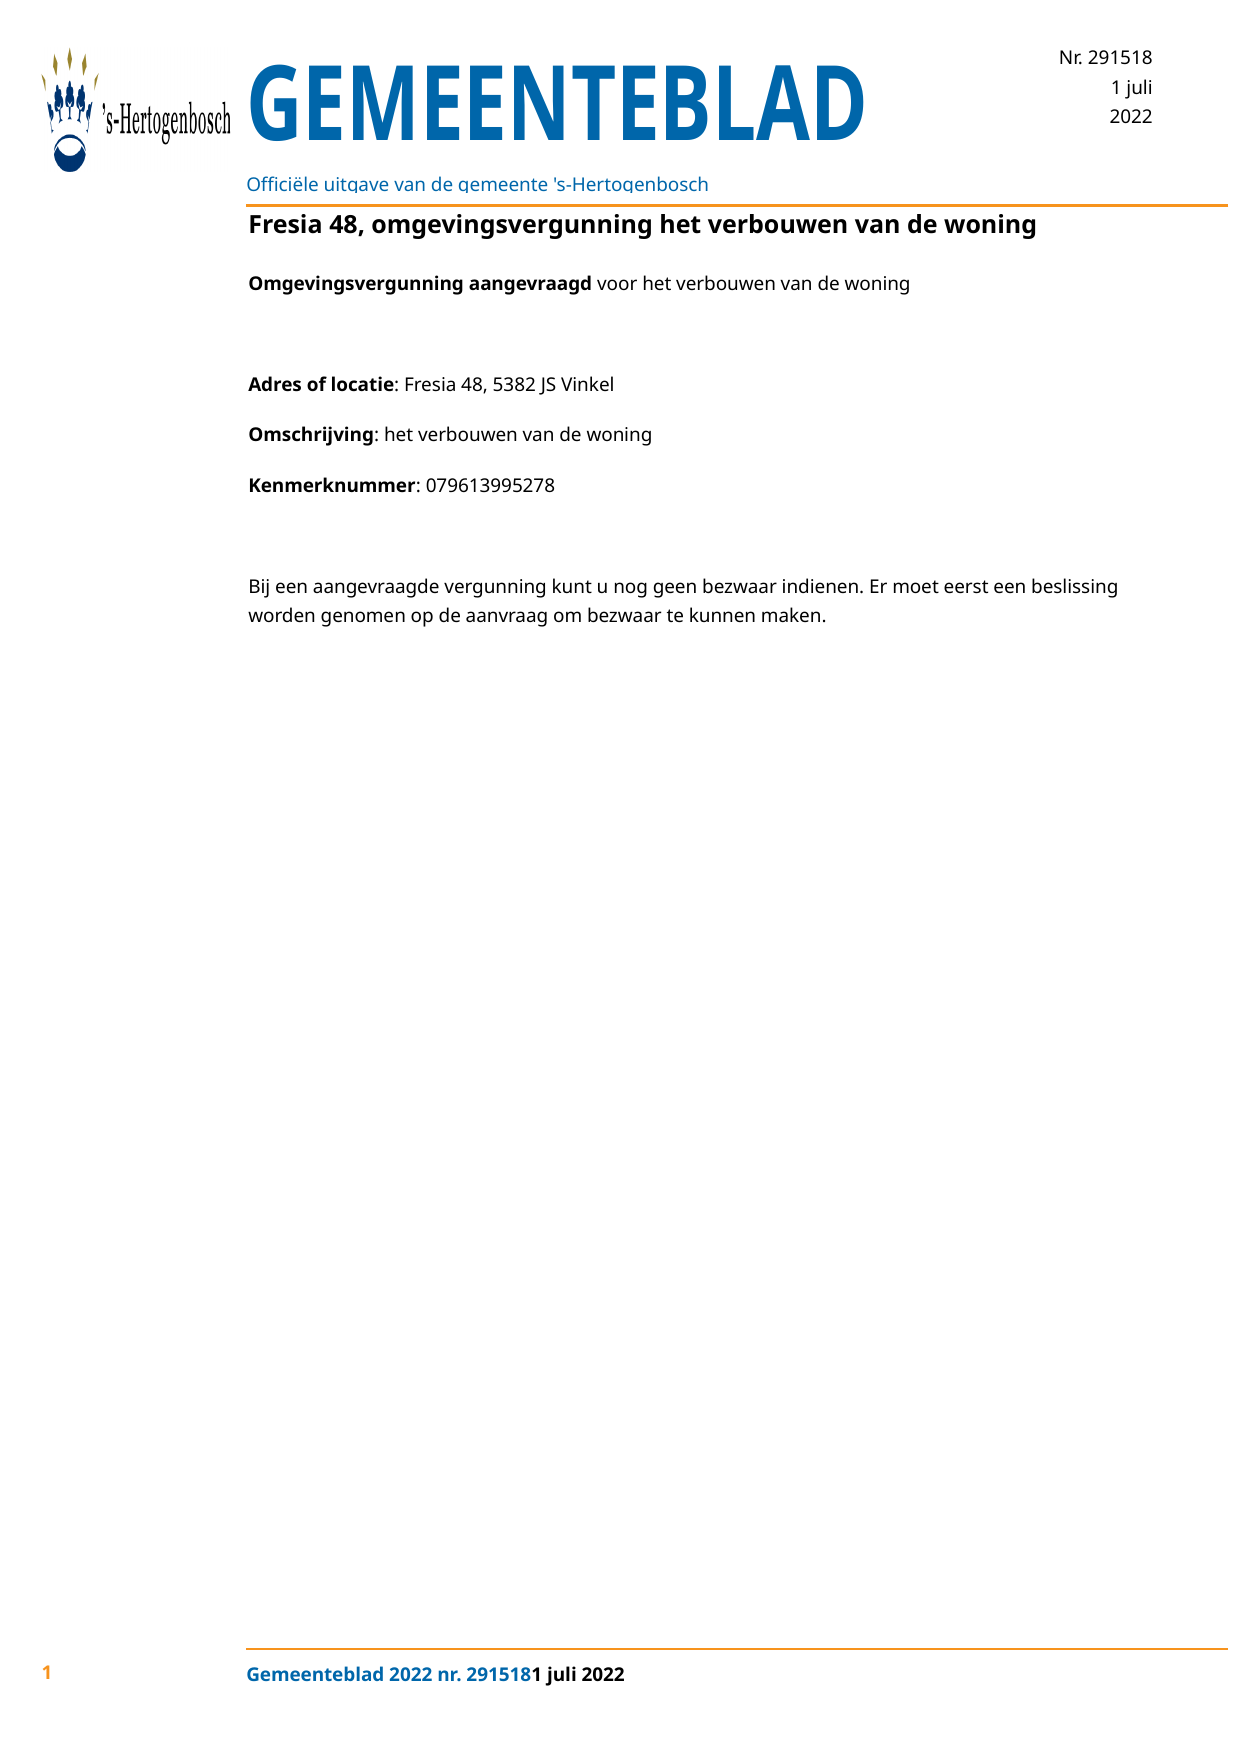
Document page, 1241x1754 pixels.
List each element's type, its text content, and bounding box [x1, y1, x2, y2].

text Kenmerknummer: 079613995278 [248, 472, 1152, 498]
text Omschrijving: het verbouwen van de woning [248, 422, 1152, 447]
picture [41, 47, 231, 172]
text Bij een aangevraagde vergunning kunt u nog geen bezwaar indienen. Er moet eerst een beslissing worden genomen op de aanvraag om bezwaar te kunnen maken. [248, 573, 1152, 628]
text Omgevingsvergunning aangevraagd voor het verbouwen van de woning [248, 270, 1152, 296]
text Adres of locatie: Fresia 48, 5382 JS Vinkel [248, 371, 1152, 397]
text Fresia 48, omgevingsvergunning het verbouwen van de woning [248, 207, 1152, 241]
